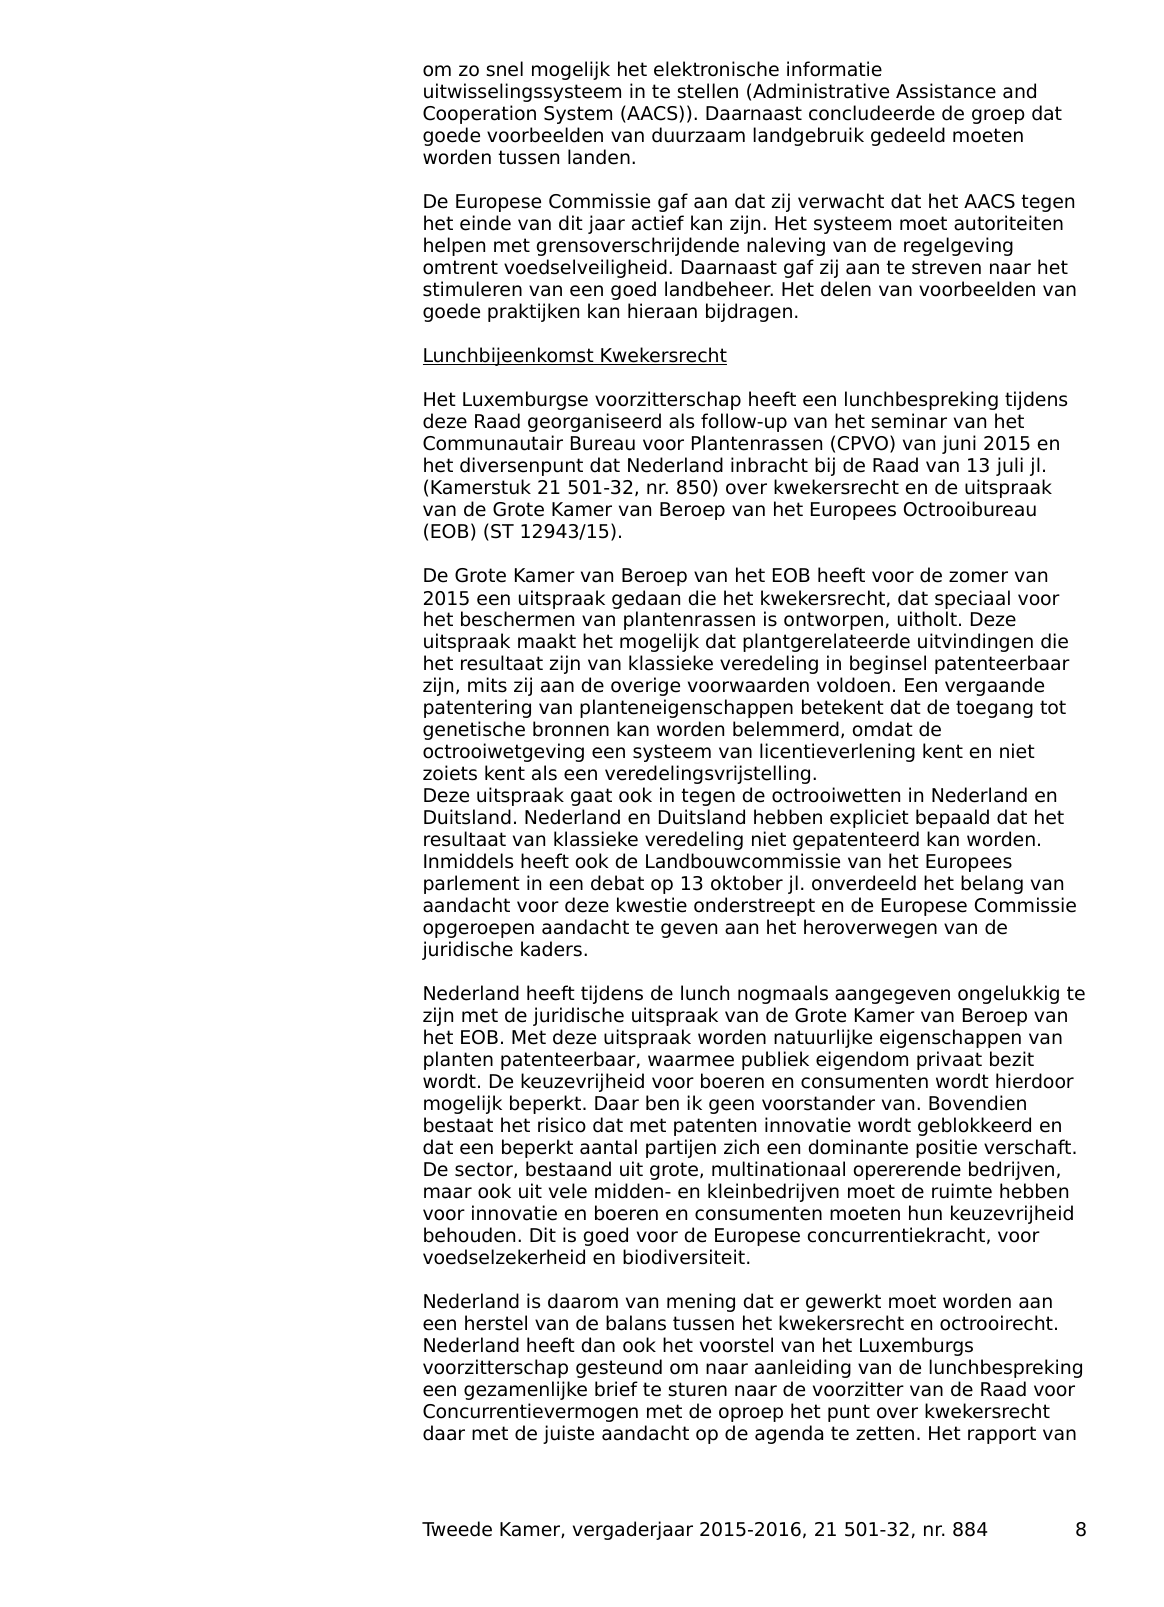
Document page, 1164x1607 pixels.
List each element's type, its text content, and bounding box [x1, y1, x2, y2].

text De Europese Commissie gaf aan dat zij verwacht dat het AACS tegen het einde van dit jaar actief kan zijn. Het systeem moet autoriteiten helpen met grensoverschrijdende naleving van de regelgeving omtrent voedselveiligheid. Daarnaast gaf zij aan te streven naar het stimuleren van een goed landbeheer. Het delen van voorbeelden van goede praktijken kan hieraan bijdragen. [422, 191, 1087, 323]
text om zo snel mogelijk het elektronische informatie uitwisselingssysteem in te stellen (Administrative Assistance and Cooperation System (AACS)). Daarnaast concludeerde de groep dat goede voorbeelden van duurzaam landgebruik gedeeld moeten worden tussen landen. [422, 59, 1087, 169]
text Nederland is daarom van mening dat er gewerkt moet worden aan een herstel van de balans tussen het kwekersrecht en octrooirecht. Nederland heeft dan ook het voorstel van het Luxemburgs voorzitterschap gesteund om naar aanleiding van de lunchbespreking een gezamenlijke brief te sturen naar de voorzitter van de Raad voor Concurrentievermogen met de oproep het punt over kwekersrecht daar met de juiste aandacht op de agenda te zetten. Het rapport van [422, 1291, 1087, 1445]
text Het Luxemburgse voorzitterschap heeft een lunchbespreking tijdens deze Raad georganiseerd als follow-up van het seminar van het Communautair Bureau voor Plantenrassen (CPVO) van juni 2015 en het diversenpunt dat Nederland inbracht bij de Raad van 13 juli jl. (Kamerstuk 21 501-32, nr. 850) over kwekersrecht en de uitspraak van de Grote Kamer van Beroep van het Europees Octrooibureau (EOB) (ST 12943/15). [422, 389, 1087, 543]
text Nederland heeft tijdens de lunch nogmaals aangegeven ongelukkig te zijn met de juridische uitspraak van de Grote Kamer van Beroep van het EOB. Met deze uitspraak worden natuurlijke eigenschappen van planten patenteerbaar, waarmee publiek eigendom privaat bezit wordt. De keuzevrijheid voor boeren en consumenten wordt hierdoor mogelijk beperkt. Daar ben ik geen voorstander van. Bovendien bestaat het risico dat met patenten innovatie wordt geblokkeerd en dat een beperkt aantal partijen zich een dominante positie verschaft. De sector, bestaand uit grote, multinationaal opererende bedrijven, maar ook uit vele midden- en kleinbedrijven moet de ruimte hebben voor innovatie en boeren en consumenten moeten hun keuzevrijheid behouden. Dit is goed voor de Europese concurrentiekracht, voor voedselzekerheid en biodiversiteit. [422, 983, 1087, 1269]
text Inmiddels heeft ook de Landbouwcommissie van het Europees parlement in een debat op 13 oktober jl. onverdeeld het belang van aandacht voor deze kwestie onderstreept en de Europese Commissie opgeroepen aandacht te geven aan het heroverwegen van de juridische kaders. [422, 851, 1087, 961]
subtitle Lunchbijeenkomst Kwekersrecht [422, 345, 1087, 367]
text Deze uitspraak gaat ook in tegen de octrooiwetten in Nederland en Duitsland. Nederland en Duitsland hebben expliciet bepaald dat het resultaat van klassieke veredeling niet gepatenteerd kan worden. [422, 785, 1087, 851]
text De Grote Kamer van Beroep van het EOB heeft voor de zomer van 2015 een uitspraak gedaan die het kwekersrecht, dat speciaal voor het beschermen van plantenrassen is ontworpen, uitholt. Deze uitspraak maakt het mogelijk dat plantgerelateerde uitvindingen die het resultaat zijn van klassieke veredeling in beginsel patenteerbaar zijn, mits zij aan de overige voorwaarden voldoen. Een vergaande patentering van planteneigenschappen betekent dat de toegang tot genetische bronnen kan worden belemmerd, omdat de octrooiwetgeving een systeem van licentieverlening kent en niet zoiets kent als een veredelingsvrijstelling. [422, 565, 1087, 785]
